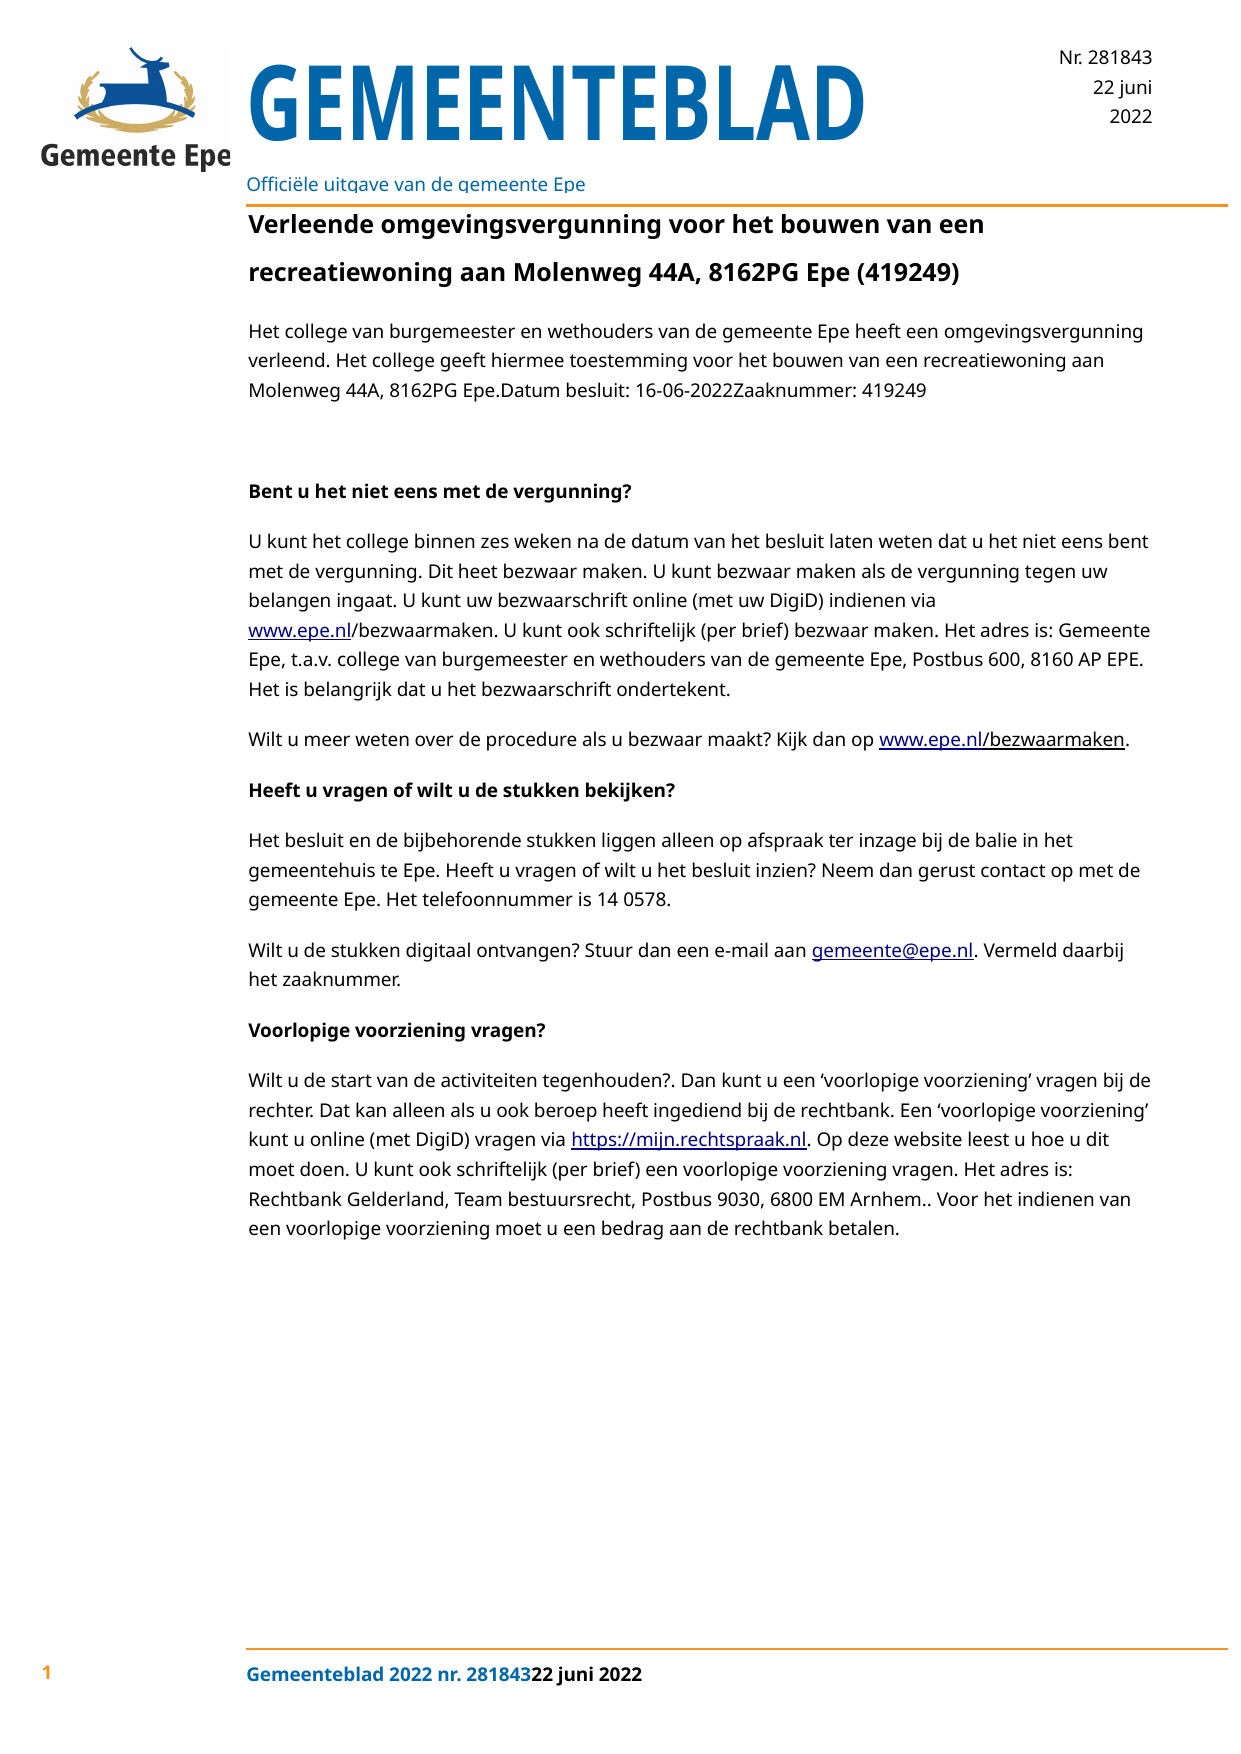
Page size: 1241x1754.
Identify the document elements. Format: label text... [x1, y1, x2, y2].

text Bent u het niet eens met de vergunning? [248, 478, 1152, 504]
text Wilt u de start van de activiteiten tegenhouden?. Dan kunt u een ‘voorlopige voorziening’ vragen bij de rechter. Dat kan alleen als u ook beroep heeft ingediend bij de rechtbank. Een ‘voorlopige voorziening’ kunt u online (met DigiD) vragen via https://mijn.rechtspraak.nl. Op deze website leest u hoe u dit moet doen. U kunt ook schriftelijk (per brief) een voorlopige voorziening vragen. Het adres is: Rechtbank Gelderland, Team bestuursrecht, Postbus 9030, 6800 EM Arnhem.. Voor het indienen van een voorlopige voorziening moet u een bedrag aan de rechtbank betalen. [248, 1067, 1152, 1241]
text Voorlopige voorziening vragen? [248, 1017, 1152, 1043]
picture [41, 47, 231, 172]
text Het college van burgemeester en wethouders van de gemeente Epe heeft een omgevingsvergunning verleend. Het college geeft hiermee toestemming voor het bouwen van een recreatiewoning aan Molenweg 44A, 8162PG Epe.Datum besluit: 16-06-2022Zaaknummer: 419249 [248, 318, 1152, 403]
text Wilt u meer weten over de procedure als u bezwaar maakt? Kijk dan op www.epe.nl/bezwaarmaken. [248, 727, 1152, 752]
text Het besluit en de bijbehorende stukken liggen alleen op afspraak ter inzage bij de balie in het gemeentehuis te Epe. Heeft u vragen of wilt u het besluit inzien? Neem dan gerust contact op met de gemeente Epe. Het telefoonnummer is 14 0578. [248, 827, 1152, 912]
text Verleende omgevingsvergunning voor het bouwen van een recreatiewoning aan Molenweg 44A, 8162PG Epe (419249) [248, 207, 1152, 288]
text Heeft u vragen of wilt u de stukken bekijken? [248, 777, 1152, 803]
text U kunt het college binnen zes weken na de datum van het besluit laten weten dat u het niet eens bent met de vergunning. Dit heet bezwaar maken. U kunt bezwaar maken als de vergunning tegen uw belangen ingaat. U kunt uw bezwaarschrift online (met uw DigiD) indienen via www.epe.nl/bezwaarmaken. U kunt ook schriftelijk (per brief) bezwaar maken. Het adres is: Gemeente Epe, t.a.v. college van burgemeester en wethouders van de gemeente Epe, Postbus 600, 8160 AP EPE. Het is belangrijk dat u het bezwaarschrift ondertekent. [248, 528, 1152, 702]
text Wilt u de stukken digitaal ontvangen? Stuur dan een e-mail aan gemeente@epe.nl. Vermeld daarbij het zaaknummer. [248, 937, 1152, 992]
